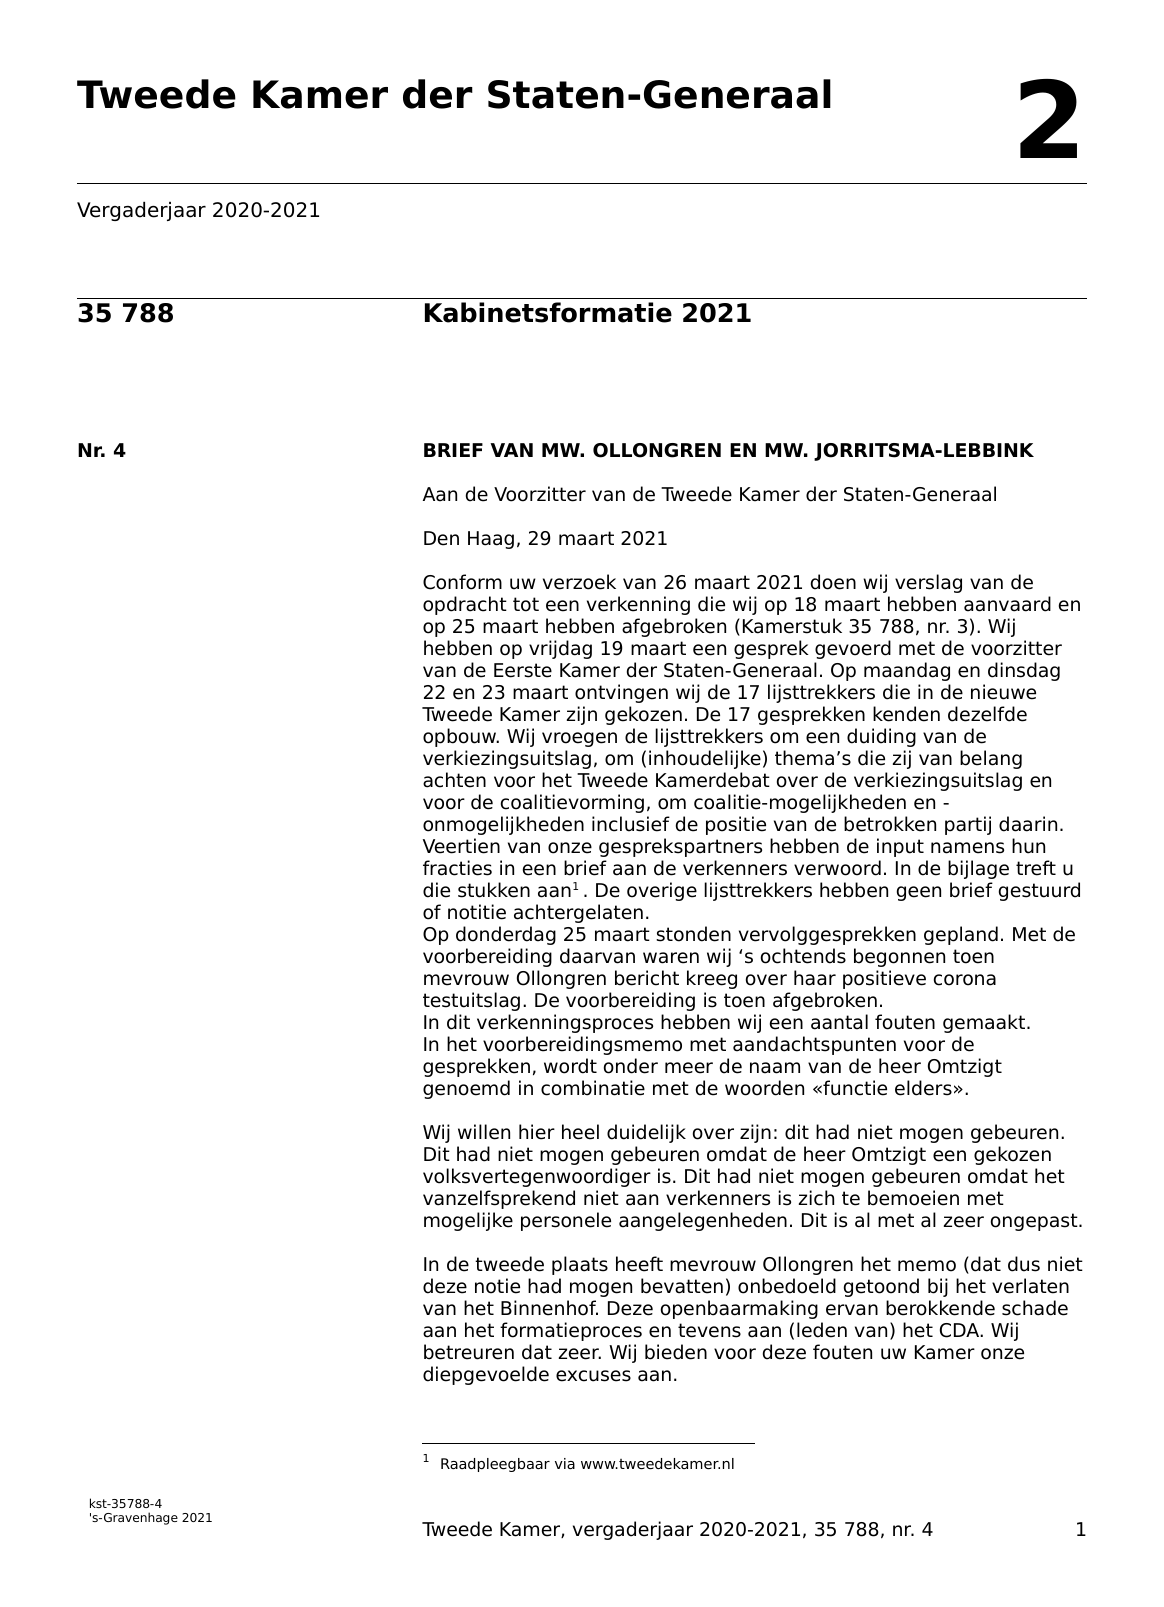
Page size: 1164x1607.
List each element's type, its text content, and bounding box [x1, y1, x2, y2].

table_header Tweede Kamer der Staten-Generaal [77, 59, 886, 183]
text In het voorbereidingsmemo met aandachtspunten voor de gesprekken, wordt onder meer de naam van de heer Omtzigt genoemd in combinatie met de woorden «functie elders». [422, 1034, 1087, 1100]
text In de tweede plaats heeft mevrouw Ollongren het memo (dat dus niet deze notie had mogen bevatten) onbedoeld getoond bij het verlaten van het Binnenhof. Deze openbaarmaking ervan berokkende schade aan het formatieproces en tevens aan (leden van) het CDA. Wij betreuren dat zeer. Wij bieden voor deze fouten uw Kamer onze diepgevoelde excuses aan. [422, 1254, 1087, 1386]
text Op donderdag 25 maart stonden vervolggesprekken gepland. Met de voorbereiding daarvan waren wij ‘s ochtends begonnen toen mevrouw Ollongren bericht kreeg over haar positieve corona testuitslag. De voorbereiding is toen afgebroken. [422, 924, 1087, 1012]
subtitle Nr. 4 BRIEF VAN MW. OLLONGREN EN MW. JORRITSMA-LEBBINK [77, 440, 1087, 462]
text 's-Gravenhage 2021 [88, 1511, 323, 1525]
subtitle 35 788 Kabinetsformatie 2021 [77, 299, 1087, 329]
text Wij willen hier heel duidelijk over zijn: dit had niet mogen gebeuren. Dit had niet mogen gebeuren omdat de heer Omtzigt een gekozen volksvertegenwoordiger is. Dit had niet mogen gebeuren omdat het vanzelfsprekend niet aan verkenners is zich te bemoeien met mogelijke personele aangelegenheden. Dit is al met al zeer ongepast. [422, 1122, 1087, 1232]
text kst-35788-4 [88, 1497, 323, 1511]
table_cell Vergaderjaar 2020-2021 [77, 184, 1087, 298]
text Conform uw verzoek van 26 maart 2021 doen wij verslag van de opdracht tot een verkenning die wij op 18 maart hebben aanvaard en op 25 maart hebben afgebroken (Kamerstuk 35 788, nr. 3). Wij hebben op vrijdag 19 maart een gesprek gevoerd met de voorzitter van de Eerste Kamer der Staten-Generaal. Op maandag en dinsdag 22 en 23 maart ontvingen wij de 17 lijsttrekkers die in de nieuwe Tweede Kamer zijn gekozen. De 17 gesprekken kenden dezelfde opbouw. Wij vroegen de lijsttrekkers om een duiding van de verkiezingsuitslag, om (inhoudelijke) thema’s die zij van belang achten voor het Tweede Kamerdebat over de verkiezingsuitslag en voor de coalitievorming, om coalitie-mogelijkheden en -onmogelijkheden inclusief de positie van de betrokken partij daarin. Veertien van onze gesprekspartners hebben de input namens hun fracties in een brief aan de verkenners verwoord. In de bijlage treft u die stukken aan. De overige lijsttrekkers hebben geen brief gestuurd of notitie achtergelaten. [422, 572, 1087, 924]
text In dit verkenningsproces hebben wij een aantal fouten gemaakt. [422, 1012, 1087, 1034]
text Raadpleegbaar via www.tweedekamer.nl [422, 1452, 1087, 1474]
text Aan de Voorzitter van de Tweede Kamer der Staten-Generaal [422, 484, 1087, 506]
text Den Haag, 29 maart 2021 [422, 528, 1087, 550]
table_header 2 [886, 59, 1087, 183]
